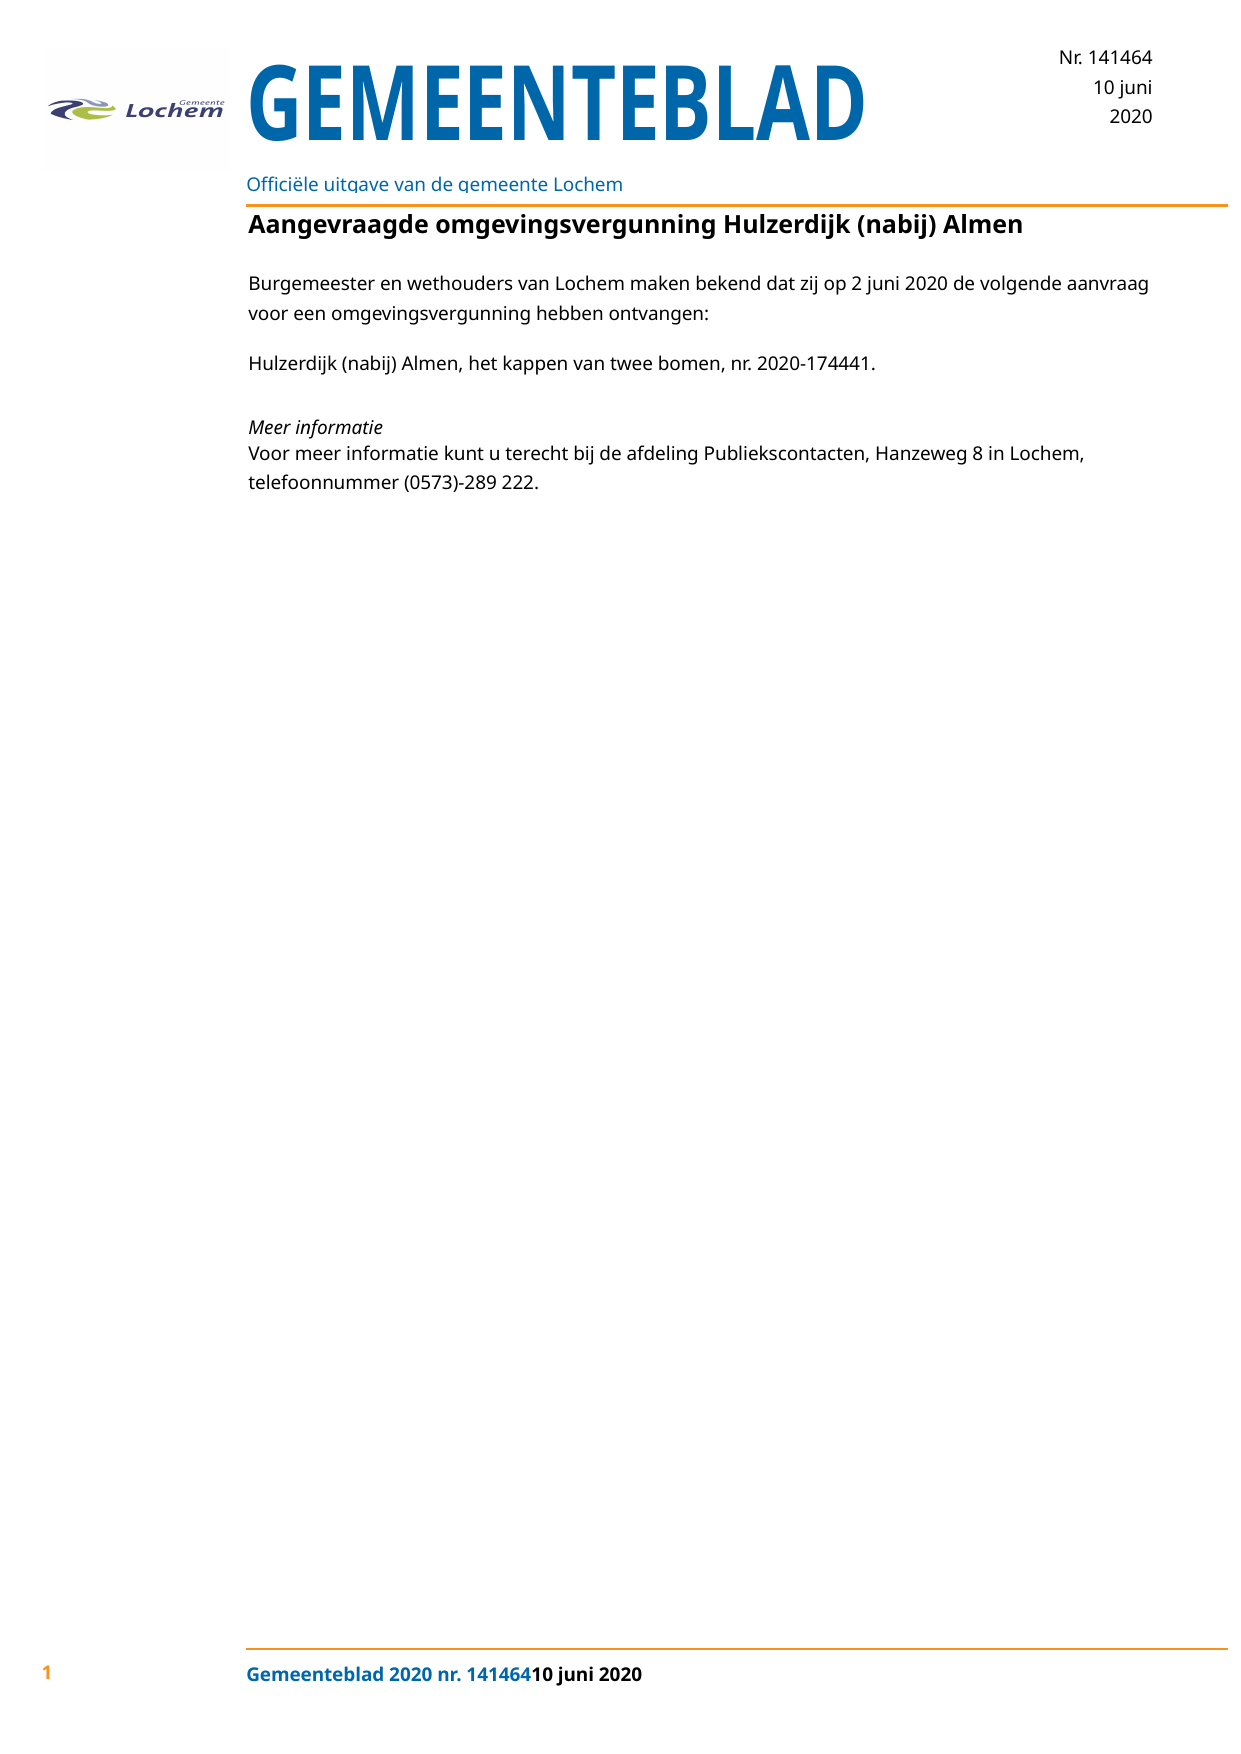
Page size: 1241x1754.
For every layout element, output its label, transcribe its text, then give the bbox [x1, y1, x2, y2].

text Hulzerdijk (nabij) Almen, het kappen van twee bomen, nr. 2020-174441. [248, 350, 1152, 376]
text Aangevraagde omgevingsvergunning Hulzerdijk (nabij) Almen [248, 207, 1152, 241]
picture [41, 47, 231, 172]
text Burgemeester en wethouders van Lochem maken bekend dat zij op 2 juni 2020 de volgende aanvraag voor een omgevingsvergunning hebben ontvangen: [248, 270, 1152, 326]
text Voor meer informatie kunt u terecht bij de afdeling Publiekscontacten, Hanzeweg 8 in Lochem, telefoonnummer (0573)-289 222. [248, 440, 1152, 495]
text Meer informatie [248, 414, 1152, 440]
